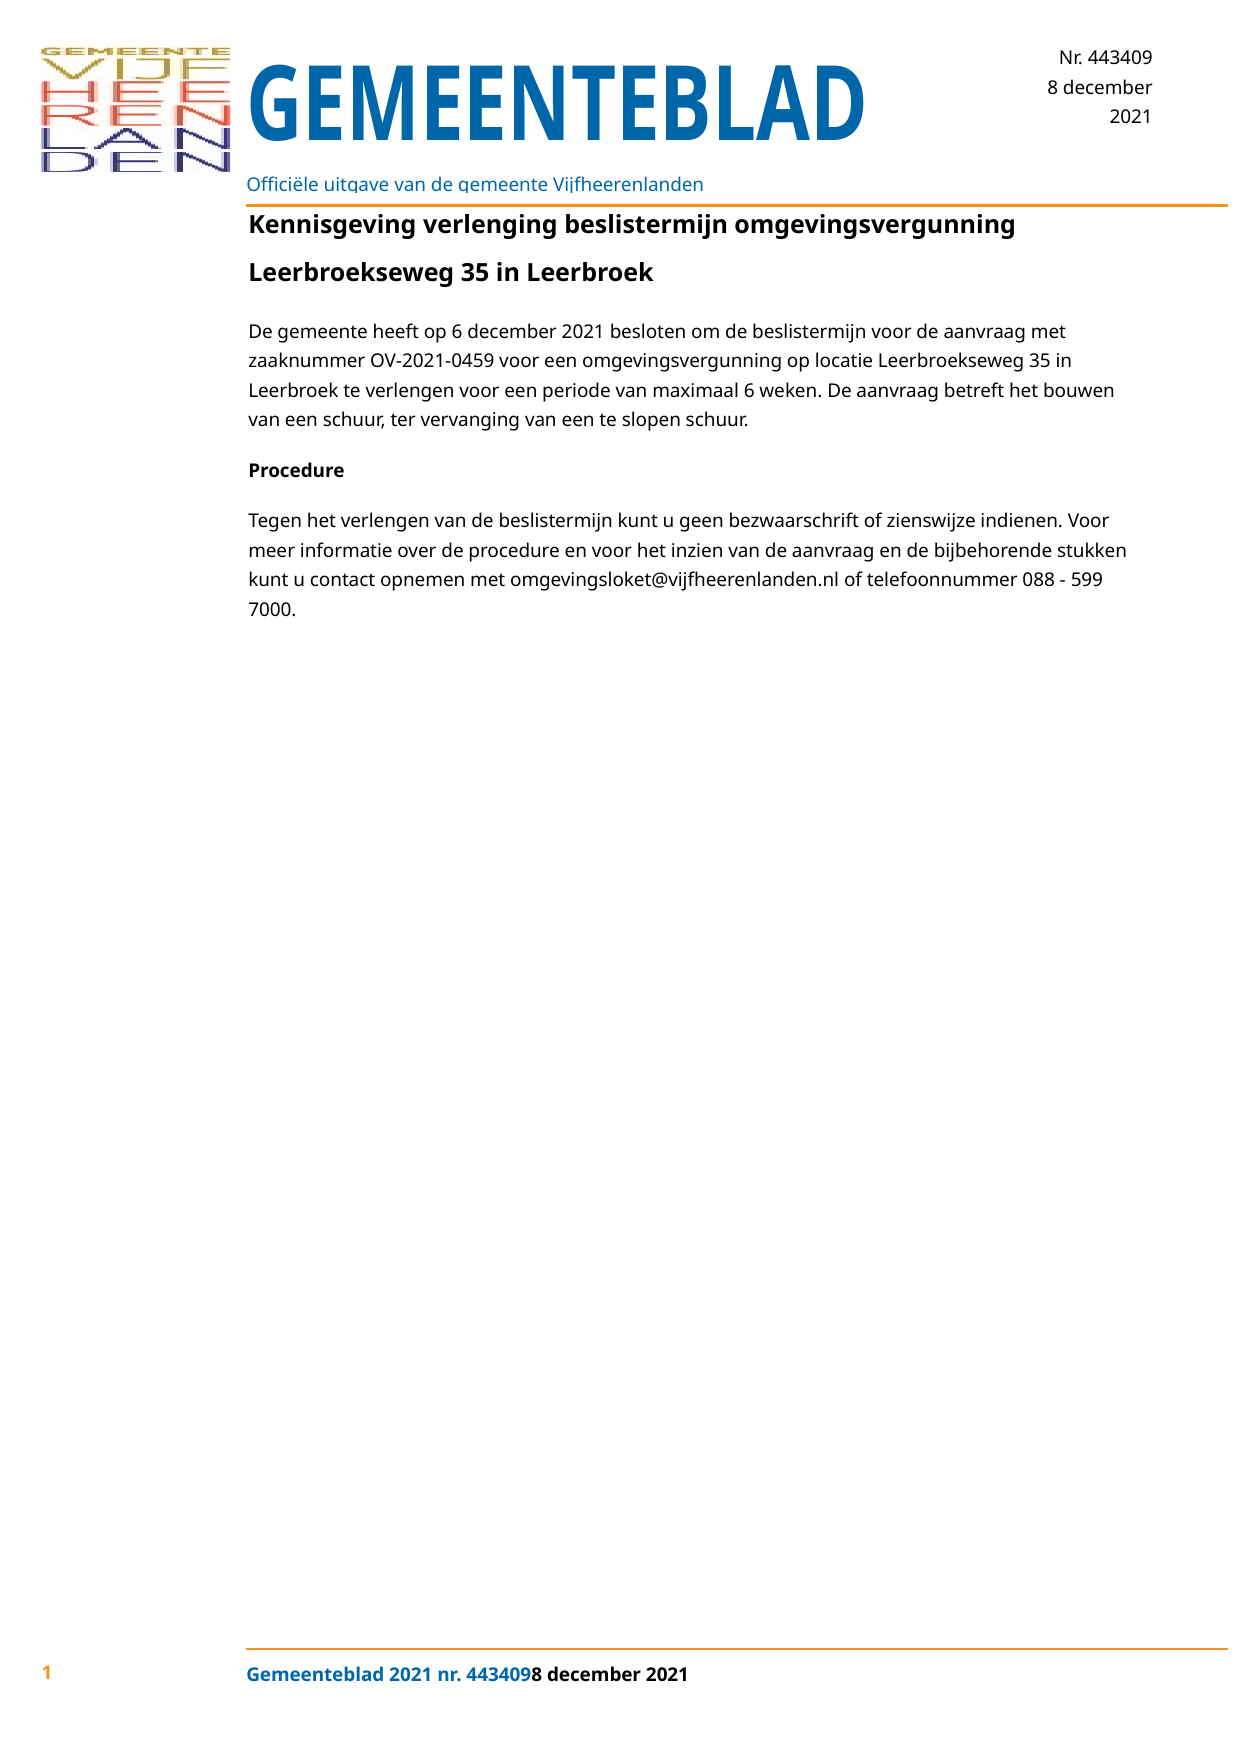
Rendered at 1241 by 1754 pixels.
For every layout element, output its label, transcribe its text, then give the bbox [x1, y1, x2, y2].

text De gemeente heeft op 6 december 2021 besloten om de beslistermijn voor de aanvraag met zaaknummer OV-2021-0459 voor een omgevingsvergunning op locatie Leerbroekseweg 35 in Leerbroek te verlengen voor een periode van maximaal 6 weken. De aanvraag betreft het bouwen van een schuur, ter vervanging van een te slopen schuur. [248, 318, 1152, 432]
text Kennisgeving verlenging beslistermijn omgevingsvergunning Leerbroekseweg 35 in Leerbroek [248, 207, 1152, 288]
picture [41, 47, 231, 172]
text Procedure [248, 457, 1152, 483]
text Tegen het verlengen van de beslistermijn kunt u geen bezwaarschrift of zienswijze indienen. Voor meer informatie over de procedure en voor het inzien van de aanvraag en de bijbehorende stukken kunt u contact opnemen met omgevingsloket@vijfheerenlanden.nl of telefoonnummer 088 - 599 7000. [248, 507, 1152, 622]
